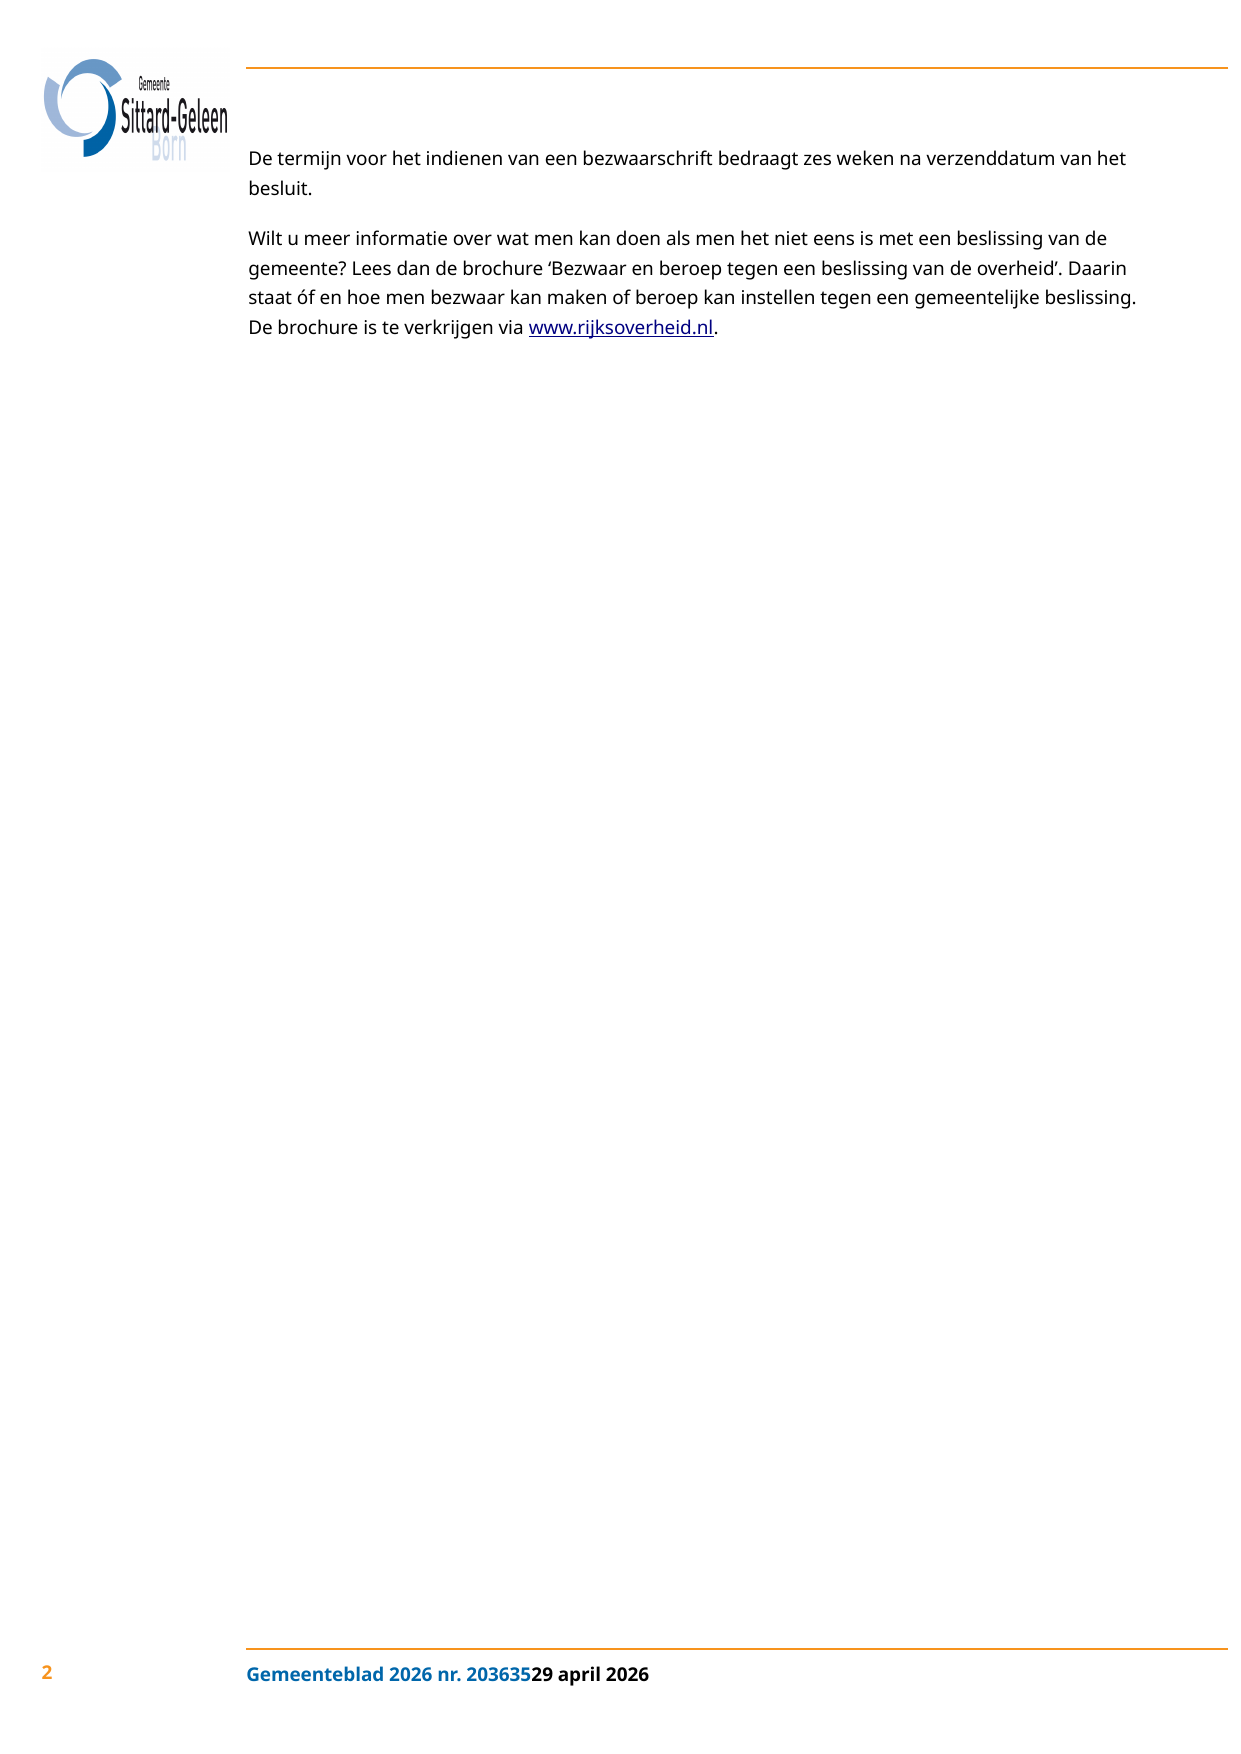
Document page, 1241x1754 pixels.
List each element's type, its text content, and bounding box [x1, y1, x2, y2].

picture [41, 47, 231, 172]
text De termijn voor het indienen van een bezwaarschrift bedraagt zes weken na verzenddatum van het besluit. [248, 145, 1152, 201]
text Wilt u meer informatie over wat men kan doen als men het niet eens is met een beslissing van de gemeente? Lees dan de brochure ‘Bezwaar en beroep tegen een beslissing van de overheid’. Daarin staat óf en hoe men bezwaar kan maken of beroep kan instellen tegen een gemeentelijke beslissing. De brochure is te verkrijgen via www.rijksoverheid.nl. [248, 225, 1152, 340]
